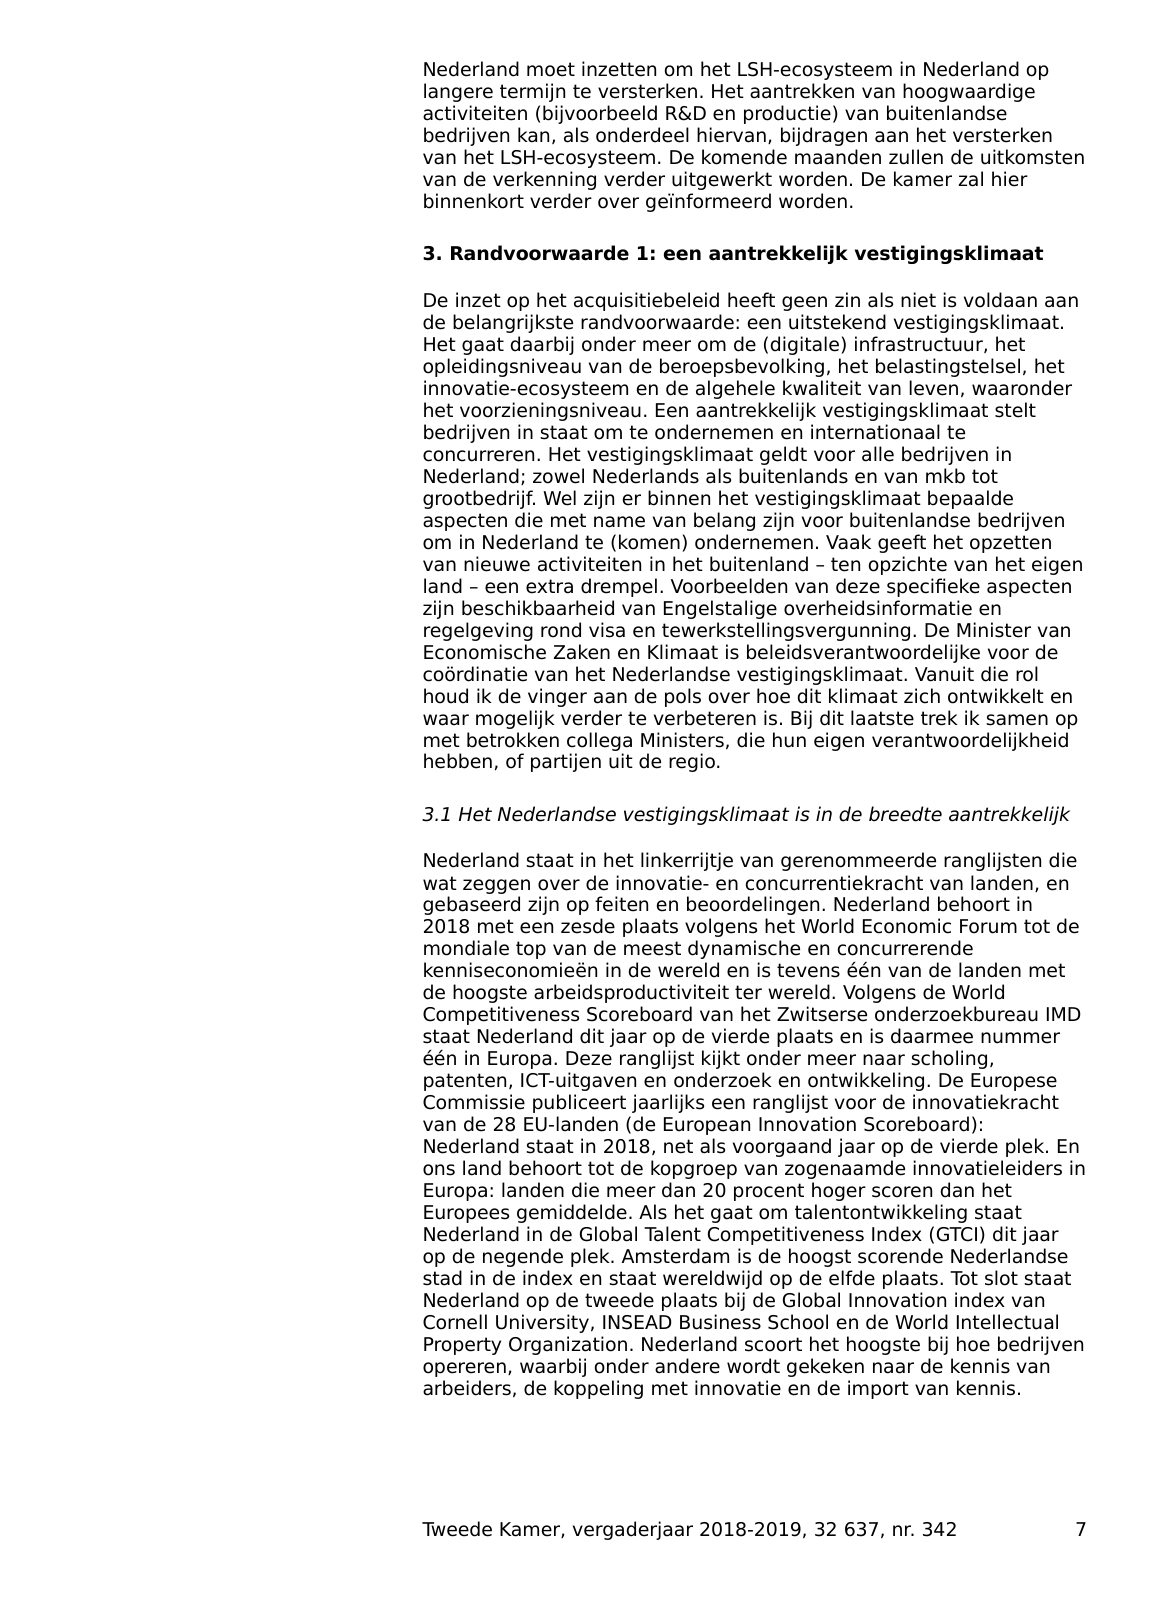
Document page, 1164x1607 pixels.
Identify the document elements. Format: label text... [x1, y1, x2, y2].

subtitle 3. Randvoorwaarde 1: een aantrekkelijk vestigingsklimaat [422, 243, 1087, 265]
text Nederland moet inzetten om het LSH-ecosysteem in Nederland op langere termijn te versterken. Het aantrekken van hoogwaardige activiteiten (bijvoorbeeld R&D en productie) van buitenlandse bedrijven kan, als onderdeel hiervan, bijdragen aan het versterken van het LSH-ecosysteem. De komende maanden zullen de uitkomsten van de verkenning verder uitgewerkt worden. De kamer zal hier binnenkort verder over geïnformeerd worden. [422, 59, 1087, 213]
subtitle 3.1 Het Nederlandse vestigingsklimaat is in de breedte aantrekkelijk [422, 803, 1087, 825]
text Nederland staat in het linkerrijtje van gerenommeerde ranglijsten die wat zeggen over de innovatie- en concurrentiekracht van landen, en gebaseerd zijn op feiten en beoordelingen. Nederland behoort in 2018 met een zesde plaats volgens het World Economic Forum tot de mondiale top van de meest dynamische en concurrerende kenniseconomieën in de wereld en is tevens één van de landen met de hoogste arbeidsproductiviteit ter wereld. Volgens de World Competitiveness Scoreboard van het Zwitserse onderzoekbureau IMD staat Nederland dit jaar op de vierde plaats en is daarmee nummer één in Europa. Deze ranglijst kijkt onder meer naar scholing, patenten, ICT-uitgaven en onderzoek en ontwikkeling. De Europese Commissie publiceert jaarlijks een ranglijst voor de innovatiekracht van de 28 EU-landen (de European Innovation Scoreboard): Nederland staat in 2018, net als voorgaand jaar op de vierde plek. En ons land behoort tot de kopgroep van zogenaamde innovatieleiders in Europa: landen die meer dan 20 procent hoger scoren dan het Europees gemiddelde. Als het gaat om talentontwikkeling staat Nederland in de Global Talent Competitiveness Index (GTCI) dit jaar op de negende plek. Amsterdam is de hoogst scorende Nederlandse stad in de index en staat wereldwijd op de elfde plaats. Tot slot staat Nederland op de tweede plaats bij de Global Innovation index van Cornell University, INSEAD Business School en de World Intellectual Property Organization. Nederland scoort het hoogste bij hoe bedrijven opereren, waarbij onder andere wordt gekeken naar de kennis van arbeiders, de koppeling met innovatie en de import van kennis. [422, 850, 1087, 1400]
text De inzet op het acquisitiebeleid heeft geen zin als niet is voldaan aan de belangrijkste randvoorwaarde: een uitstekend vestigingsklimaat. Het gaat daarbij onder meer om de (digitale) infrastructuur, het opleidingsniveau van de beroepsbevolking, het belastingstelsel, het innovatie-ecosysteem en de algehele kwaliteit van leven, waaronder het voorzieningsniveau. Een aantrekkelijk vestigingsklimaat stelt bedrijven in staat om te ondernemen en internationaal te concurreren. Het vestigingsklimaat geldt voor alle bedrijven in Nederland; zowel Nederlands als buitenlands en van mkb tot grootbedrijf. Wel zijn er binnen het vestigingsklimaat bepaalde aspecten die met name van belang zijn voor buitenlandse bedrijven om in Nederland te (komen) ondernemen. Vaak geeft het opzetten van nieuwe activiteiten in het buitenland – ten opzichte van het eigen land – een extra drempel. Voorbeelden van deze specifieke aspecten zijn beschikbaarheid van Engelstalige overheidsinformatie en regelgeving rond visa en tewerkstellingsvergunning. De Minister van Economische Zaken en Klimaat is beleidsverantwoordelijke voor de coördinatie van het Nederlandse vestigingsklimaat. Vanuit die rol houd ik de vinger aan de pols over hoe dit klimaat zich ontwikkelt en waar mogelijk verder te verbeteren is. Bij dit laatste trek ik samen op met betrokken collega Ministers, die hun eigen verantwoordelijkheid hebben, of partijen uit de regio. [422, 290, 1087, 773]
